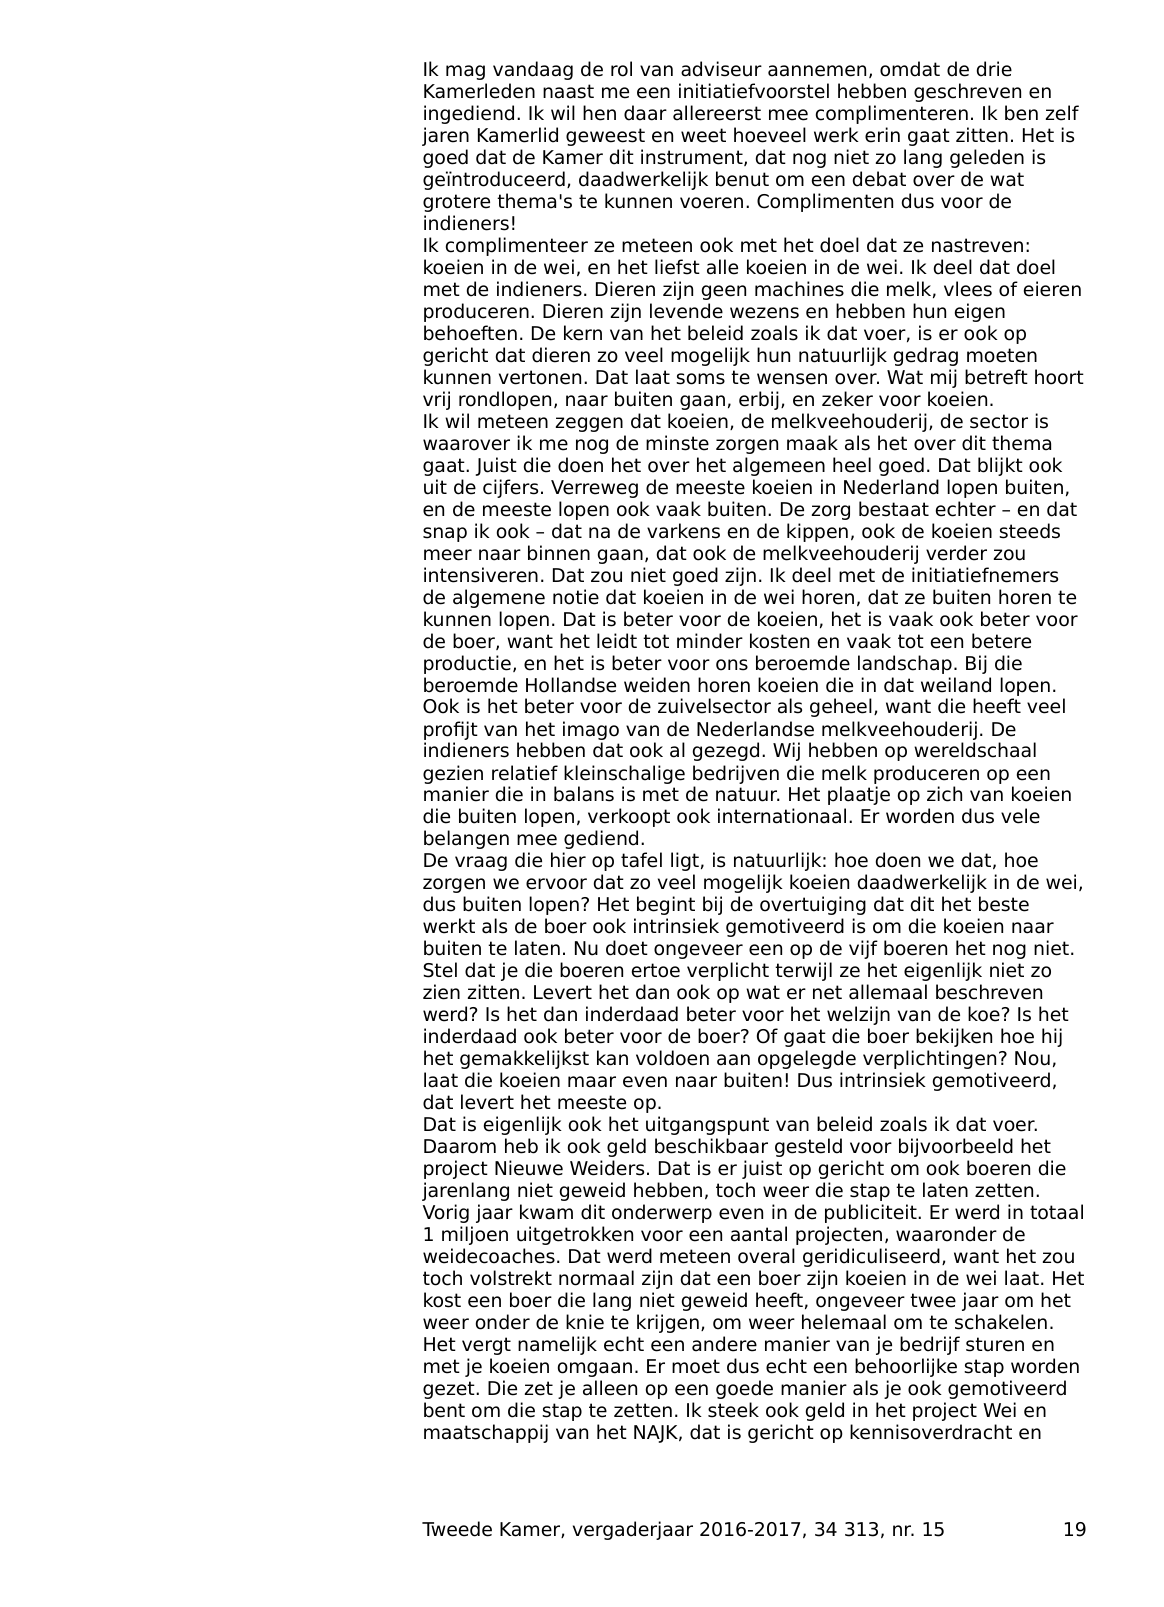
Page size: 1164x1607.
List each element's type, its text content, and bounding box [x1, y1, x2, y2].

text Ik complimenteer ze meteen ook met het doel dat ze nastreven: koeien in de wei, en het liefst alle koeien in de wei. Ik deel dat doel met de indieners. Dieren zijn geen machines die melk, vlees of eieren produceren. Dieren zijn levende wezens en hebben hun eigen behoeften. De kern van het beleid zoals ik dat voer, is er ook op gericht dat dieren zo veel mogelijk hun natuurlijk gedrag moeten kunnen vertonen. Dat laat soms te wensen over. Wat mij betreft hoort vrij rondlopen, naar buiten gaan, erbij, en zeker voor koeien. [422, 235, 1087, 411]
text Ik mag vandaag de rol van adviseur aannemen, omdat de drie Kamerleden naast me een initiatiefvoorstel hebben geschreven en ingediend. Ik wil hen daar allereerst mee complimenteren. Ik ben zelf jaren Kamerlid geweest en weet hoeveel werk erin gaat zitten. Het is goed dat de Kamer dit instrument, dat nog niet zo lang geleden is geïntroduceerd, daadwerkelijk benut om een debat over de wat grotere thema's te kunnen voeren. Complimenten dus voor de indieners! [422, 59, 1087, 235]
text De vraag die hier op tafel ligt, is natuurlijk: hoe doen we dat, hoe zorgen we ervoor dat zo veel mogelijk koeien daadwerkelijk in de wei, dus buiten lopen? Het begint bij de overtuiging dat dit het beste werkt als de boer ook intrinsiek gemotiveerd is om die koeien naar buiten te laten. Nu doet ongeveer een op de vijf boeren het nog niet. Stel dat je die boeren ertoe verplicht terwijl ze het eigenlijk niet zo zien zitten. Levert het dan ook op wat er net allemaal beschreven werd? Is het dan inderdaad beter voor het welzijn van de koe? Is het inderdaad ook beter voor de boer? Of gaat die boer bekijken hoe hij het gemakkelijkst kan voldoen aan opgelegde verplichtingen? Nou, laat die koeien maar even naar buiten! Dus intrinsiek gemotiveerd, dat levert het meeste op. [422, 850, 1087, 1114]
text Dat is eigenlijk ook het uitgangspunt van beleid zoals ik dat voer. Daarom heb ik ook geld beschikbaar gesteld voor bijvoorbeeld het project Nieuwe Weiders. Dat is er juist op gericht om ook boeren die jarenlang niet geweid hebben, toch weer die stap te laten zetten. Vorig jaar kwam dit onderwerp even in de publiciteit. Er werd in totaal 1 miljoen uitgetrokken voor een aantal projecten, waaronder de weidecoaches. Dat werd meteen overal geridiculiseerd, want het zou toch volstrekt normaal zijn dat een boer zijn koeien in de wei laat. Het kost een boer die lang niet geweid heeft, ongeveer twee jaar om het weer onder de knie te krijgen, om weer helemaal om te schakelen. Het vergt namelijk echt een andere manier van je bedrijf sturen en met je koeien omgaan. Er moet dus echt een behoorlijke stap worden gezet. Die zet je alleen op een goede manier als je ook gemotiveerd bent om die stap te zetten. Ik steek ook geld in het project Wei en maatschappij van het NAJK, dat is gericht op kennisoverdracht en [422, 1114, 1087, 1444]
text Ik wil meteen zeggen dat koeien, de melkveehouderij, de sector is waarover ik me nog de minste zorgen maak als het over dit thema gaat. Juist die doen het over het algemeen heel goed. Dat blijkt ook uit de cijfers. Verreweg de meeste koeien in Nederland lopen buiten, en de meeste lopen ook vaak buiten. De zorg bestaat echter – en dat snap ik ook – dat na de varkens en de kippen, ook de koeien steeds meer naar binnen gaan, dat ook de melkveehouderij verder zou intensiveren. Dat zou niet goed zijn. Ik deel met de initiatiefnemers de algemene notie dat koeien in de wei horen, dat ze buiten horen te kunnen lopen. Dat is beter voor de koeien, het is vaak ook beter voor de boer, want het leidt tot minder kosten en vaak tot een betere productie, en het is beter voor ons beroemde landschap. Bij die beroemde Hollandse weiden horen koeien die in dat weiland lopen. Ook is het beter voor de zuivelsector als geheel, want die heeft veel profijt van het imago van de Nederlandse melkveehouderij. De indieners hebben dat ook al gezegd. Wij hebben op wereldschaal gezien relatief kleinschalige bedrijven die melk produceren op een manier die in balans is met de natuur. Het plaatje op zich van koeien die buiten lopen, verkoopt ook internationaal. Er worden dus vele belangen mee gediend. [422, 411, 1087, 850]
